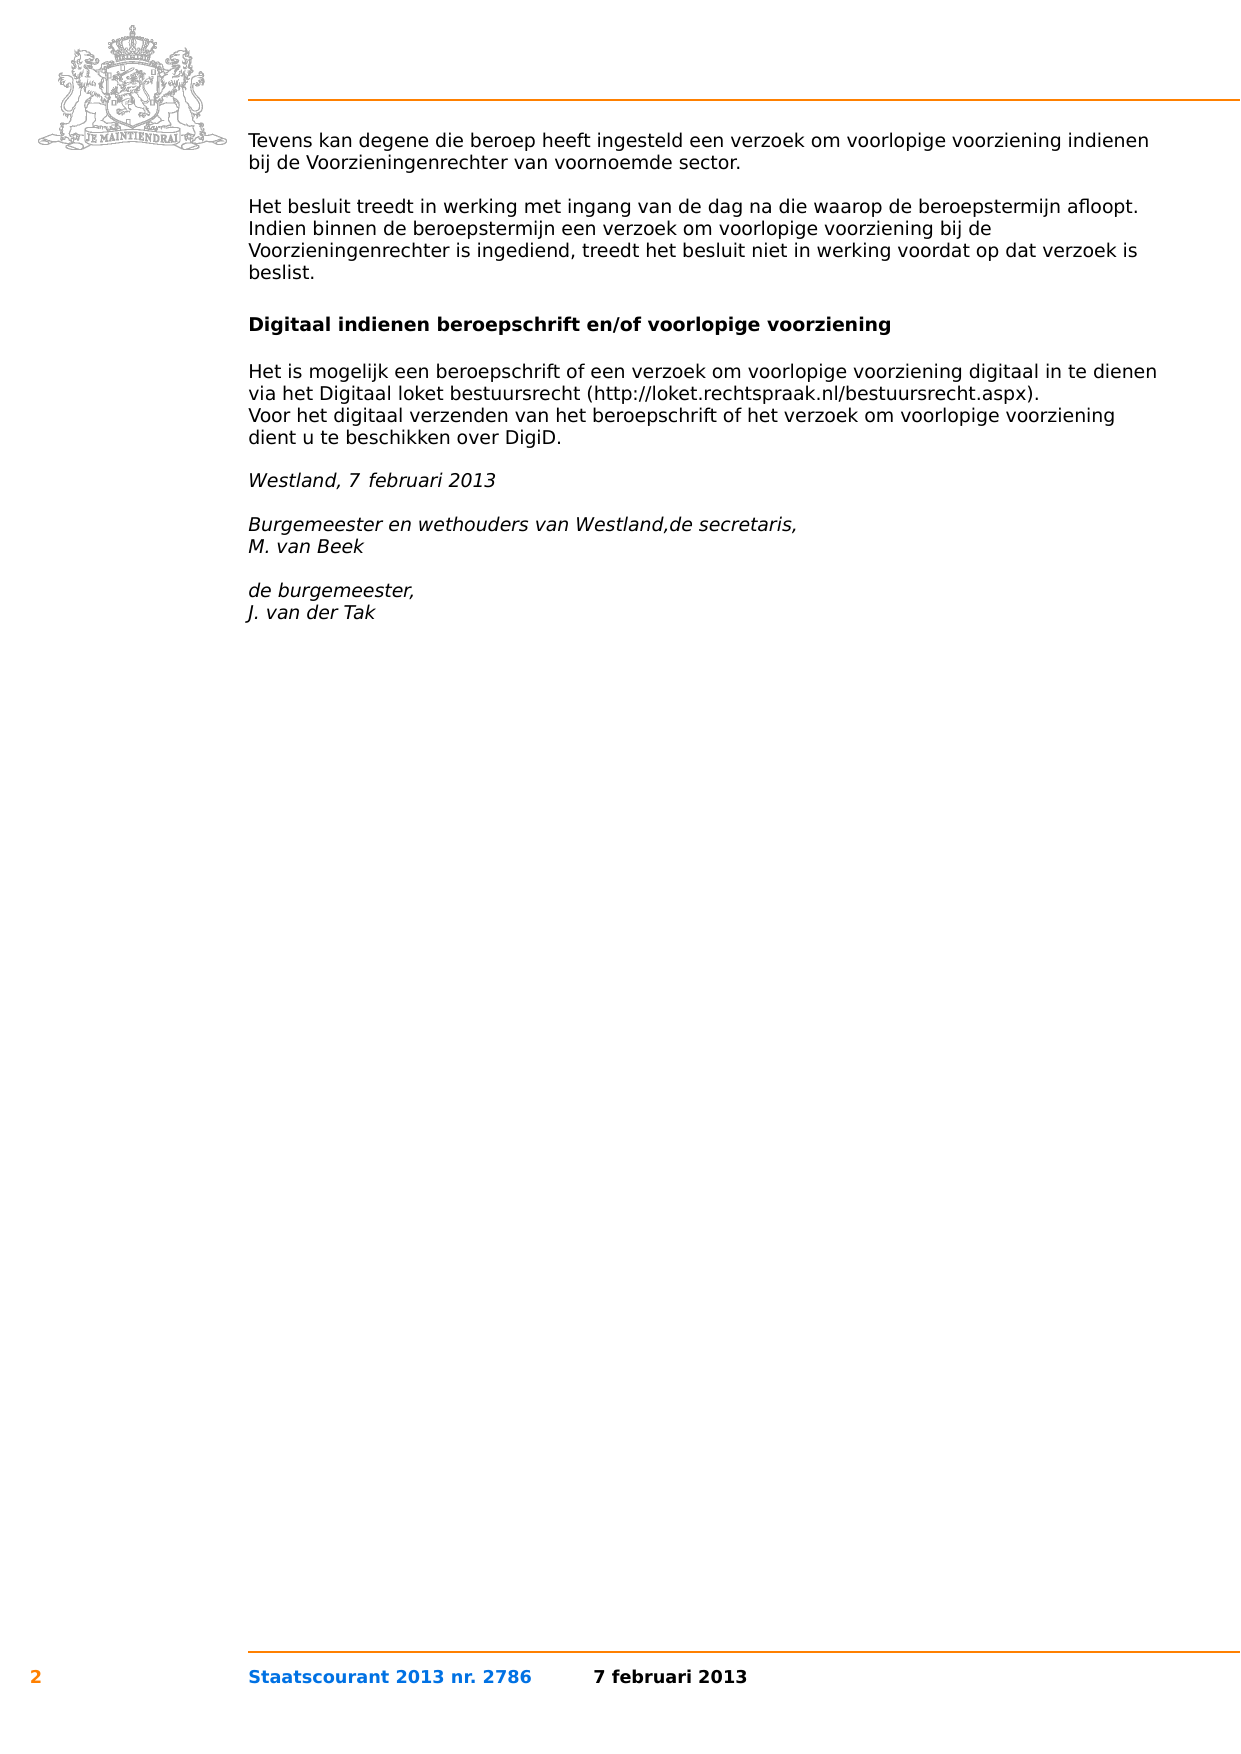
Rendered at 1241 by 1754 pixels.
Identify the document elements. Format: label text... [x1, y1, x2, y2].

text Westland, 7 februari 2013 [248, 470, 1163, 492]
text Voor het digitaal verzenden van het beroepschrift of het verzoek om voorlopige voorziening dient u te beschikken over DigiD. [248, 404, 1163, 448]
text Tevens kan degene die beroep heeft ingesteld een verzoek om voorlopige voorziening indienen bij de Voorzieningenrechter van voornoemde sector. [248, 130, 1163, 174]
text Het is mogelijk een beroepschrift of een verzoek om voorlopige voorziening digitaal in te dienen via het Digitaal loket bestuursrecht (http://loket.rechtspraak.nl/bestuursrecht.aspx). [248, 361, 1163, 404]
picture [38, 25, 227, 150]
text Burgemeester en wethouders van Westland,de secretaris, M. van Beek [248, 514, 1163, 558]
text Het besluit treedt in werking met ingang van de dag na die waarop de beroepstermijn afloopt. Indien binnen de beroepstermijn een verzoek om voorlopige voorziening bij de Voorzieningenrechter is ingediend, treedt het besluit niet in werking voordat op dat verzoek is beslist. [248, 196, 1163, 284]
text de burgemeester, J. van der Tak [248, 580, 1163, 624]
subtitle Digitaal indienen beroepschrift en/of voorlopige voorziening [248, 314, 1163, 336]
